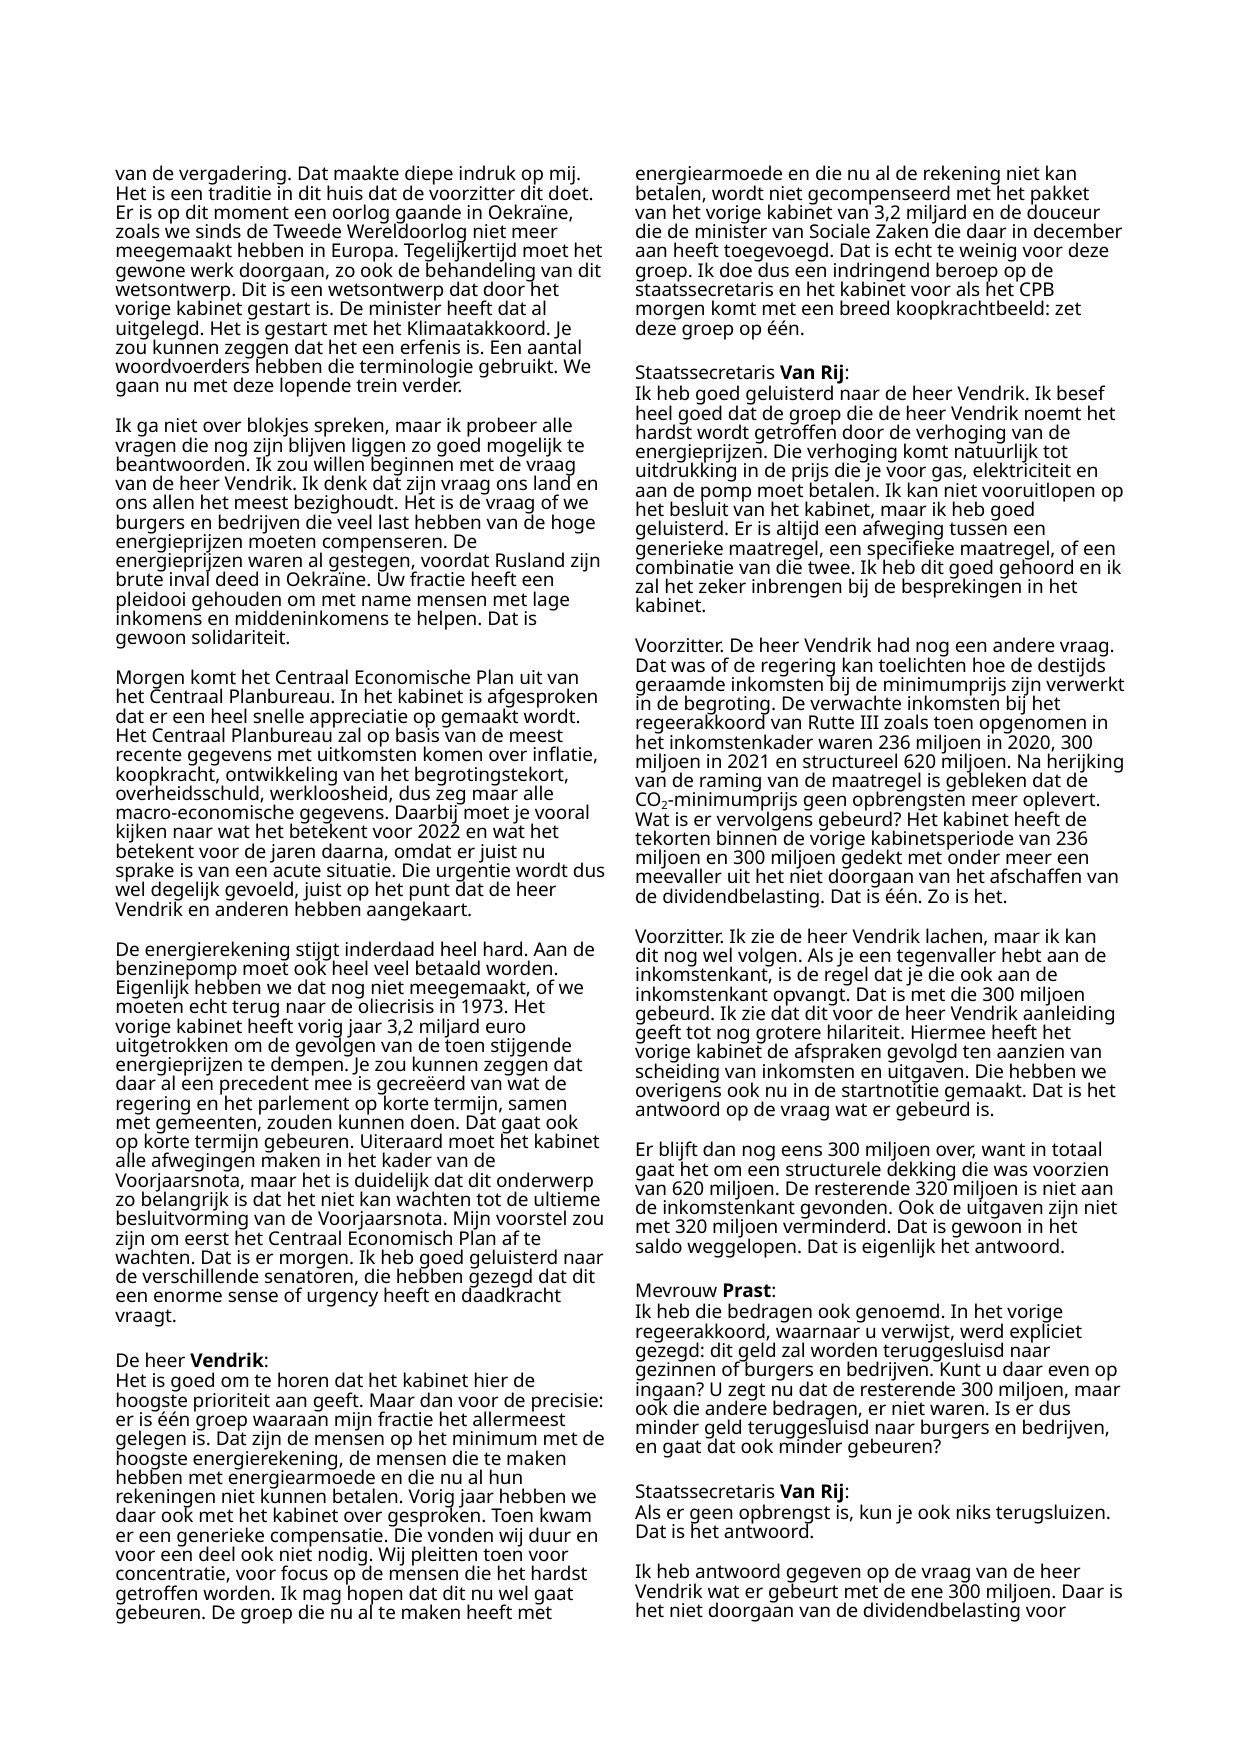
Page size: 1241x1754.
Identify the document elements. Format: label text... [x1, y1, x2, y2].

text Het is goed om te horen dat het kabinet hier de hoogste prioriteit aan geeft. Maar dan voor de precisie: er is één groep waaraan mijn fractie het allermeest gelegen is. Dat zijn de mensen op het minimum met de hoogste energierekening, de mensen die te maken hebben met energiearmoede en die nu al hun rekeningen niet kunnen betalen. Vorig jaar hebben we daar ook met het kabinet over gesproken. Toen kwam er een generieke compensatie. Die vonden wij duur en voor een deel ook niet nodig. Wij pleitten toen voor concentratie, voor focus op de mensen die het hardst getroffen worden. Ik mag hopen dat dit nu wel gaat gebeuren. De groep die nu al te maken heeft met [115, 1372, 605, 1623]
text van de vergadering. Dat maakte diepe indruk op mij. Het is een traditie in dit huis dat de voorzitter dit doet. Er is op dit moment een oorlog gaande in Oekraïne, zoals we sinds de Tweede Wereldoorlog niet meer meegemaakt hebben in Europa. Tegelijkertijd moet het gewone werk doorgaan, zo ook de behandeling van dit wetsontwerp. Dit is een wetsontwerp dat door het vorige kabinet gestart is. De minister heeft dat al uitgelegd. Het is gestart met het Klimaatakkoord. Je zou kunnen zeggen dat het een erfenis is. Een aantal woordvoerders hebben die terminologie gebruikt. We gaan nu met deze lopende trein verder. [115, 165, 605, 397]
text energiearmoede en die nu al de rekening niet kan betalen, wordt niet gecompenseerd met het pakket van het vorige kabinet van 3,2 miljard en de douceur die de minister van Sociale Zaken die daar in december aan heeft toegevoegd. Dat is echt te weinig voor deze groep. Ik doe dus een indringend beroep op de staatssecretaris en het kabinet voor als het CPB morgen komt met een breed koopkrachtbeeld: zet deze groep op één. [635, 165, 1125, 339]
text Ik heb die bedragen ook genoemd. In het vorige regeerakkoord, waarnaar u verwijst, werd expliciet gezegd: dit geld zal worden teruggesluisd naar gezinnen of burgers en bedrijven. Kunt u daar even op ingaan? U zegt nu dat de resterende 300 miljoen, maar ook die andere bedragen, er niet waren. Is er dus minder geld teruggesluisd naar burgers en bedrijven, en gaat dat ook minder gebeuren? [635, 1303, 1125, 1458]
text Voorzitter. De heer Vendrik had nog een andere vraag. Dat was of de regering kan toelichten hoe de destijds geraamde inkomsten bij de minimumprijs zijn verwerkt in de begroting. De verwachte inkomsten bij het regeerakkoord van Rutte III zoals toen opgenomen in het inkomstenkader waren 236 miljoen in 2020, 300 miljoen in 2021 en structureel 620 miljoen. Na herijking van de raming van de maatregel is gebleken dat de CO2-minimumprijs geen opbrengsten meer oplevert. Wat is er vervolgens gebeurd? Het kabinet heeft de tekorten binnen de vorige kabinetsperiode van 236 miljoen en 300 miljoen gedekt met onder meer een meevaller uit het niet doorgaan van het afschaffen van de dividendbelasting. Dat is één. Zo is het. [635, 637, 1125, 907]
text Voorzitter. Ik zie de heer Vendrik lachen, maar ik kan dit nog wel volgen. Als je een tegenvaller hebt aan de inkomstenkant, is de regel dat je die ook aan de inkomstenkant opvangt. Dat is met die 300 miljoen gebeurd. Ik zie dat dit voor de heer Vendrik aanleiding geeft tot nog grotere hilariteit. Hiermee heeft het vorige kabinet de afspraken gevolgd ten aanzien van scheiding van inkomsten en uitgaven. Die hebben we overigens ook nu in de startnotitie gemaakt. Dat is het antwoord op de vraag wat er gebeurd is. [635, 928, 1125, 1121]
text De heer Vendrik: [115, 1347, 605, 1372]
text Er blijft dan nog eens 300 miljoen over, want in totaal gaat het om een structurele dekking die was voorzien van 620 miljoen. De resterende 320 miljoen is niet aan de inkomstenkant gevonden. Ook de uitgaven zijn niet met 320 miljoen verminderd. Dat is gewoon in het saldo weggelopen. Dat is eigenlijk het antwoord. [635, 1141, 1125, 1257]
text Ik heb goed geluisterd naar de heer Vendrik. Ik besef heel goed dat de groep die de heer Vendrik noemt het hardst wordt getroffen door de verhoging van de energieprijzen. Die verhoging komt natuurlijk tot uitdrukking in de prijs die je voor gas, elektriciteit en aan de pomp moet betalen. Ik kan niet vooruitlopen op het besluit van het kabinet, maar ik heb goed geluisterd. Er is altijd een afweging tussen een generieke maatregel, een specifieke maatregel, of een combinatie van die twee. Ik heb dit goed gehoord en ik zal het zeker inbrengen bij de besprekingen in het kabinet. [635, 385, 1125, 617]
text Morgen komt het Centraal Economische Plan uit van het Centraal Planbureau. In het kabinet is afgesproken dat er een heel snelle appreciatie op gemaakt wordt. Het Centraal Planbureau zal op basis van de meest recente gegevens met uitkomsten komen over inflatie, koopkracht, ontwikkeling van het begrotingstekort, overheidsschuld, werkloosheid, dus zeg maar alle macro-economische gegevens. Daarbij moet je vooral kijken naar wat het betekent voor 2022 en wat het betekent voor de jaren daarna, omdat er juist nu sprake is van een acute situatie. Die urgentie wordt dus wel degelijk gevoeld, juist op het punt dat de heer Vendrik en anderen hebben aangekaart. [115, 669, 605, 920]
text Mevrouw Prast: [635, 1278, 1125, 1303]
text De energierekening stijgt inderdaad heel hard. Aan de benzinepomp moet ook heel veel betaald worden. Eigenlijk hebben we dat nog niet meegemaakt, of we moeten echt terug naar de oliecrisis in 1973. Het vorige kabinet heeft vorig jaar 3,2 miljard euro uitgetrokken om de gevolgen van de toen stijgende energieprijzen te dempen. Je zou kunnen zeggen dat daar al een precedent mee is gecreëerd van wat de regering en het parlement op korte termijn, samen met gemeenten, zouden kunnen doen. Dat gaat ook op korte termijn gebeuren. Uiteraard moet het kabinet alle afwegingen maken in het kader van de Voorjaarsnota, maar het is duidelijk dat dit onderwerp zo belangrijk is dat het niet kan wachten tot de ultieme besluitvorming van de Voorjaarsnota. Mijn voorstel zou zijn om eerst het Centraal Economisch Plan af te wachten. Dat is er morgen. Ik heb goed geluisterd naar de verschillende senatoren, die hebben gezegd dat dit een enorme sense of urgency heeft en daadkracht vraagt. [115, 941, 605, 1326]
text Als er geen opbrengst is, kun je ook niks terugsluizen. Dat is het antwoord. [635, 1504, 1125, 1543]
text Staatssecretaris Van Rij: [635, 359, 1125, 385]
text Ik heb antwoord gegeven op de vraag van de heer Vendrik wat er gebeurt met de ene 300 miljoen. Daar is het niet doorgaan van de dividendbelasting voor [635, 1563, 1125, 1621]
text Staatssecretaris Van Rij: [635, 1478, 1125, 1504]
text Ik ga niet over blokjes spreken, maar ik probeer alle vragen die nog zijn blijven liggen zo goed mogelijk te beantwoorden. Ik zou willen beginnen met de vraag van de heer Vendrik. Ik denk dat zijn vraag ons land en ons allen het meest bezighoudt. Het is de vraag of we burgers en bedrijven die veel last hebben van de hoge energieprijzen moeten compenseren. De energieprijzen waren al gestegen, voordat Rusland zijn brute inval deed in Oekraïne. Uw fractie heeft een pleidooi gehouden om met name mensen met lage inkomens en middeninkomens te helpen. Dat is gewoon solidariteit. [115, 417, 605, 648]
